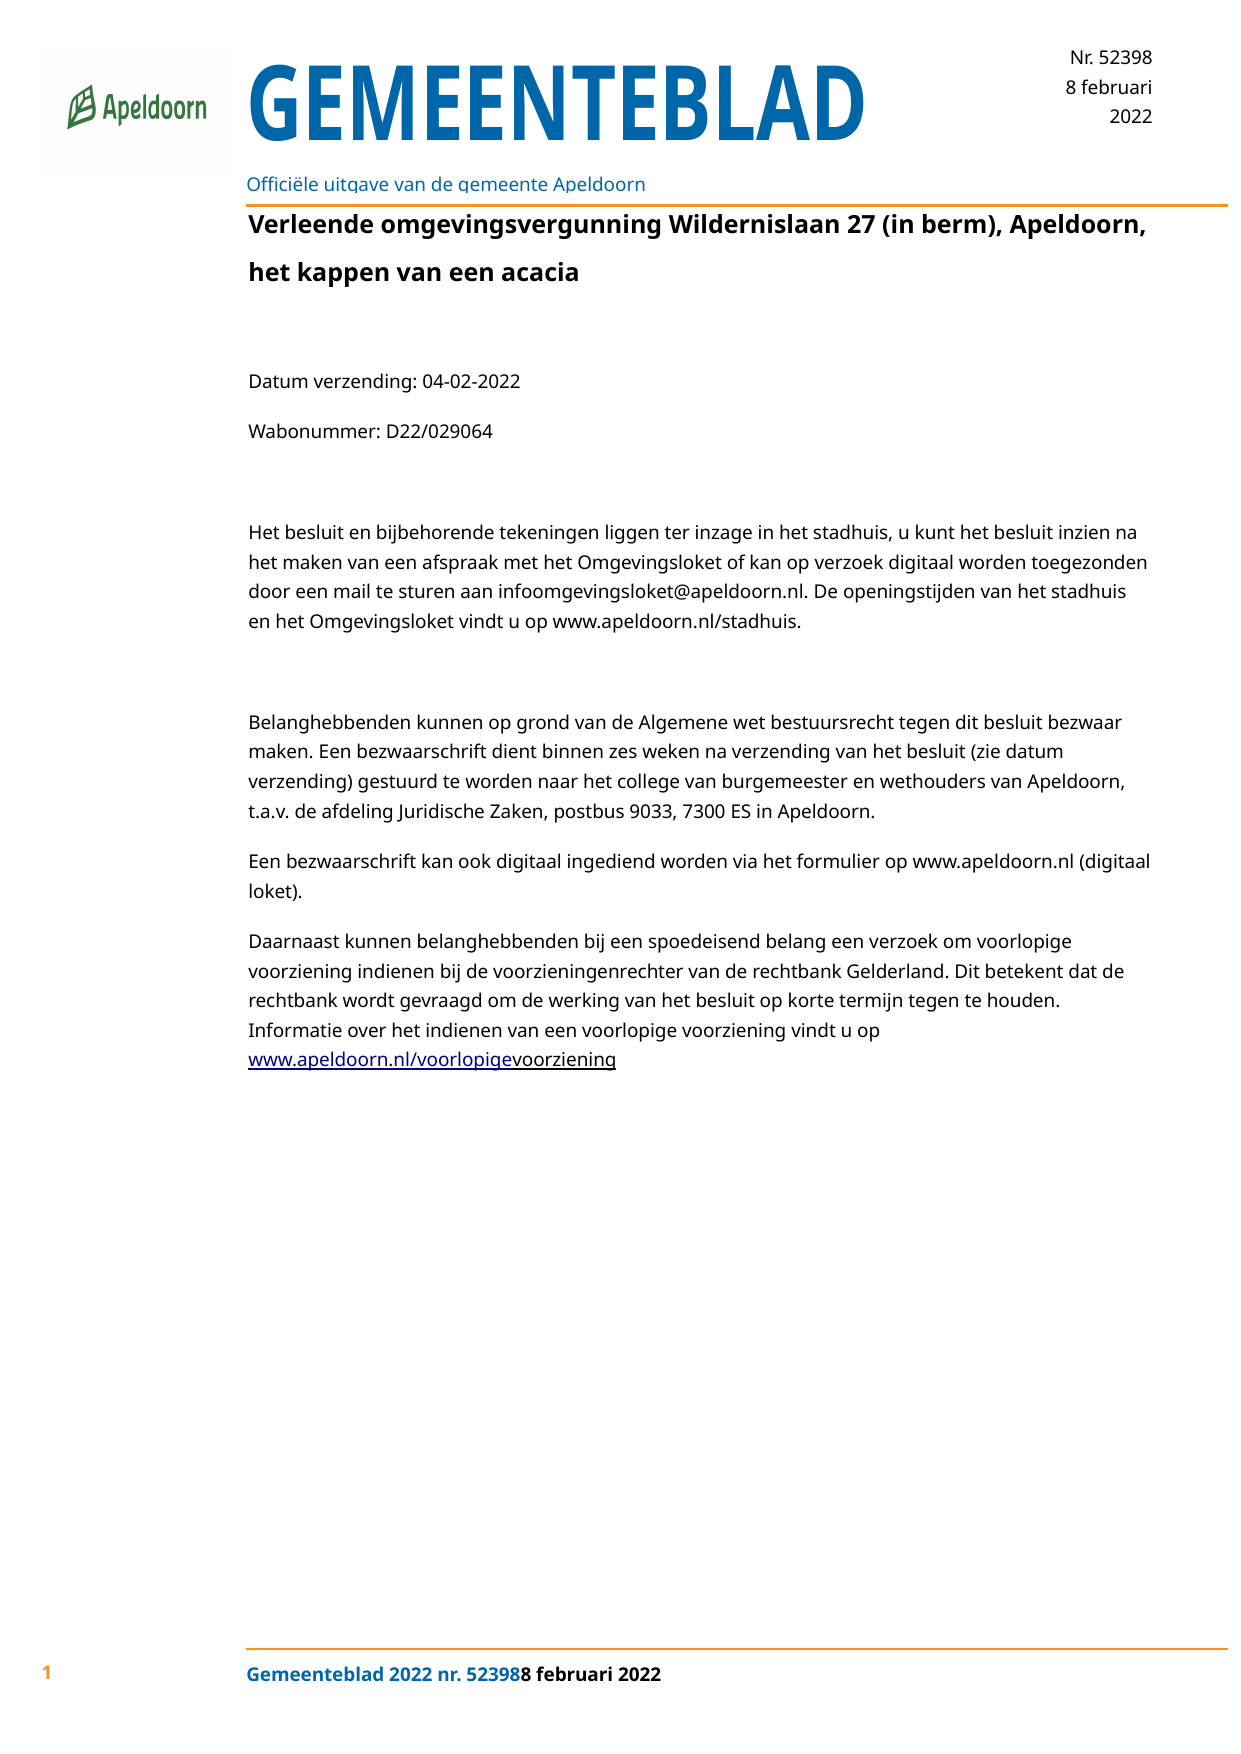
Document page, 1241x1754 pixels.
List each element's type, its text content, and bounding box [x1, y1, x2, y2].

picture [41, 47, 231, 172]
text Een bezwaarschrift kan ook digitaal ingediend worden via het formulier op www.apeldoorn.nl (digitaal loket). [248, 848, 1152, 904]
text Belanghebbenden kunnen op grond van de Algemene wet bestuursrecht tegen dit besluit bezwaar maken. Een bezwaarschrift dient binnen zes weken na verzending van het besluit (zie datum verzending) gestuurd te worden naar het college van burgemeester en wethouders van Apeldoorn, t.a.v. de afdeling Juridische Zaken, postbus 9033, 7300 ES in Apeldoorn. [248, 709, 1152, 824]
text Daarnaast kunnen belanghebbenden bij een spoedeisend belang een verzoek om voorlopige voorziening indienen bij de voorzieningenrechter van de rechtbank Gelderland. Dit betekent dat de rechtbank wordt gevraagd om de werking van het besluit op korte termijn tegen te houden. Informatie over het indienen van een voorlopige voorziening vindt u op www.apeldoorn.nl/voorlopigevoorziening [248, 928, 1152, 1072]
text Datum verzending: 04-02-2022 [248, 368, 1152, 394]
text Het besluit en bijbehorende tekeningen liggen ter inzage in het stadhuis, u kunt het besluit inzien na het maken van een afspraak met het Omgevingsloket of kan op verzoek digitaal worden toegezonden door een mail te sturen aan infoomgevingsloket@apeldoorn.nl. De openingstijden van het stadhuis en het Omgevingsloket vindt u op www.apeldoorn.nl/stadhuis. [248, 519, 1152, 634]
text Wabonummer: D22/029064 [248, 419, 1152, 444]
text Verleende omgevingsvergunning Wildernislaan 27 (in berm), Apeldoorn, het kappen van een acacia [248, 207, 1152, 288]
